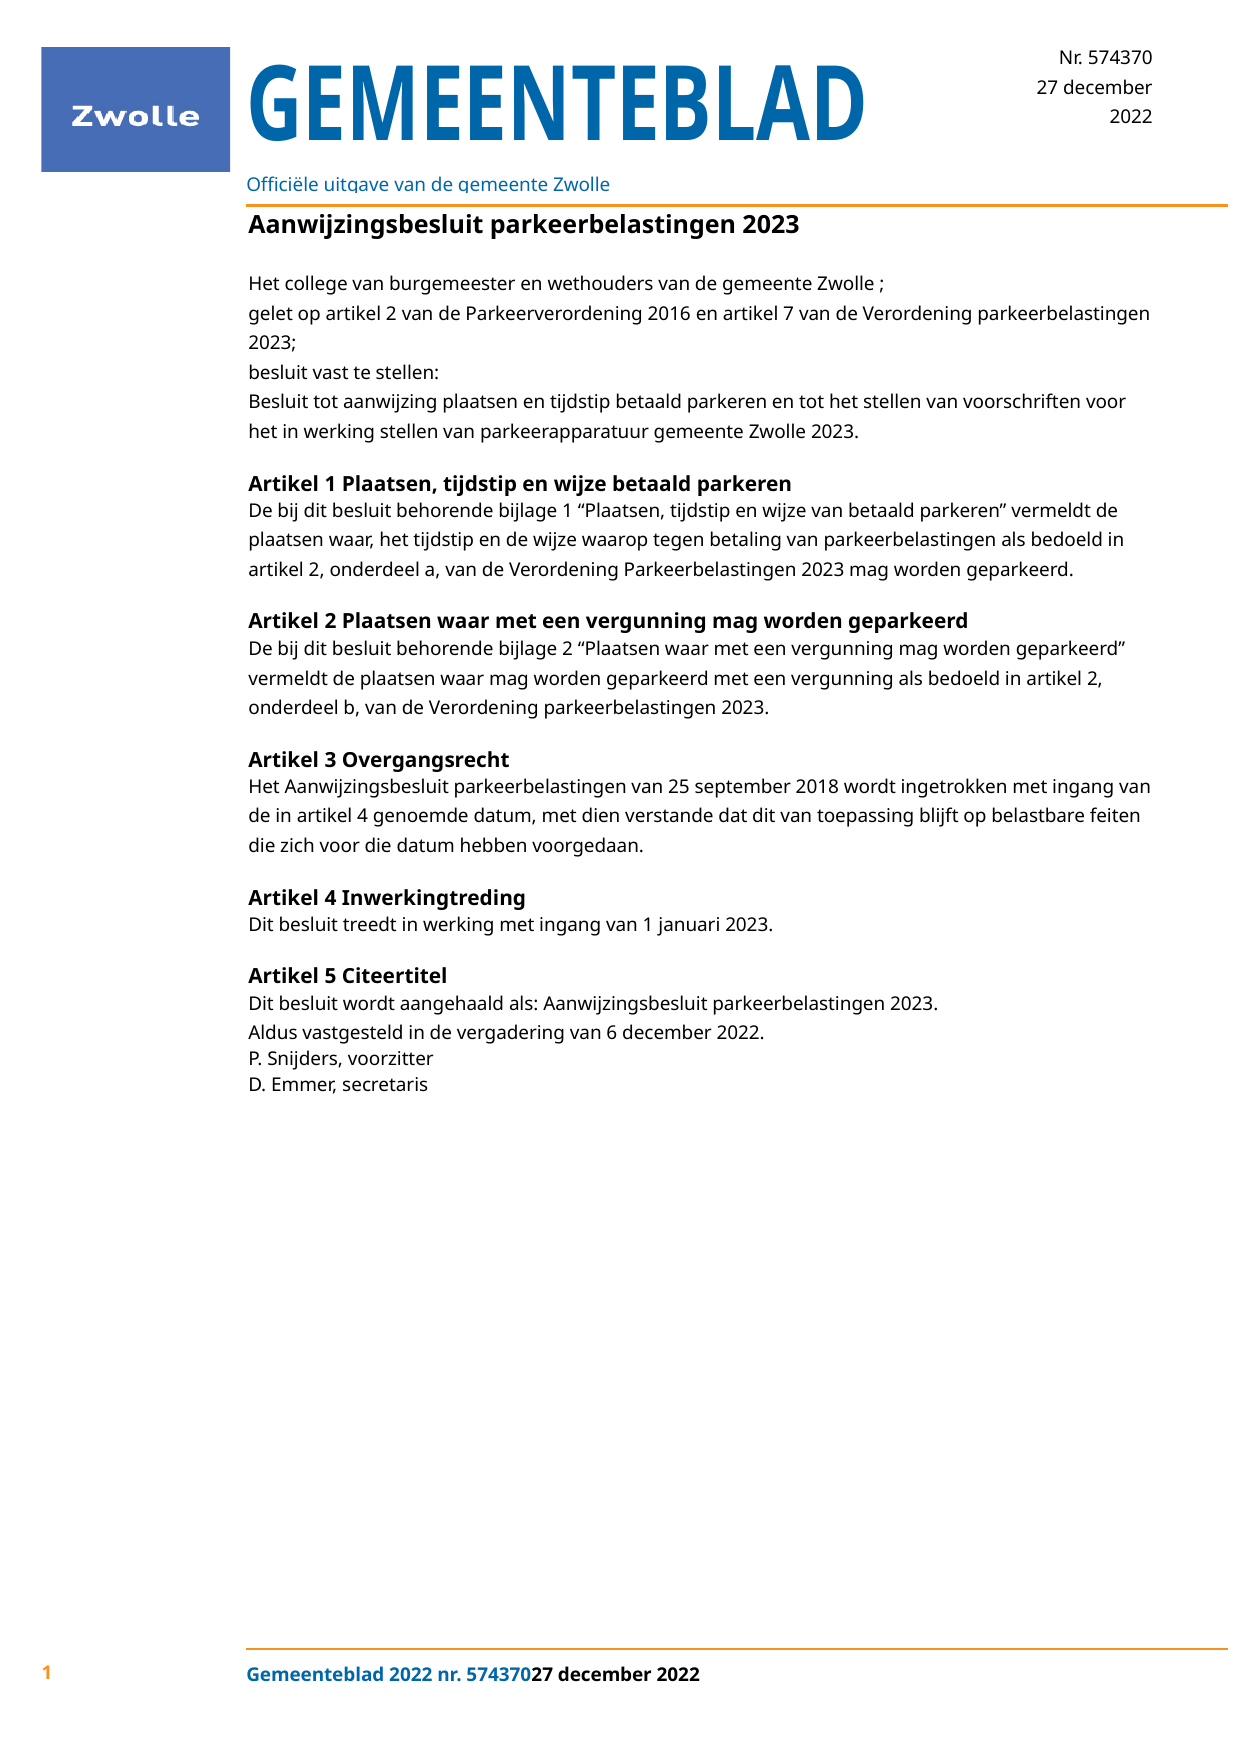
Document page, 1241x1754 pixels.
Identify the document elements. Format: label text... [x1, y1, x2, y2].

text besluit vast te stellen: [248, 359, 1152, 385]
text De bij dit besluit behorende bijlage 1 “Plaatsen, tijdstip en wijze van betaald parkeren” vermeldt de plaatsen waar, het tijdstip en de wijze waarop tegen betaling van parkeerbelastingen als bedoeld in artikel 2, onderdeel a, van de Verordening Parkeerbelastingen 2023 mag worden geparkeerd. [248, 497, 1152, 582]
text gelet op artikel 2 van de Parkeerverordening 2016 en artikel 7 van de Verordening parkeerbelastingen 2023; [248, 300, 1152, 355]
text Dit besluit wordt aangehaald als: Aanwijzingsbesluit parkeerbelastingen 2023. [248, 990, 1152, 1016]
text Besluit tot aanwijzing plaatsen en tijdstip betaald parkeren en tot het stellen van voorschriften voor het in werking stellen van parkeerapparatuur gemeente Zwolle 2023. [248, 389, 1152, 444]
text Aldus vastgesteld in de vergadering van 6 december 2022. [248, 1019, 1152, 1045]
text Artikel 1 Plaatsen, tijdstip en wijze betaald parkeren [248, 469, 1152, 497]
text Dit besluit treedt in werking met ingang van 1 januari 2023. [248, 911, 1152, 937]
text Aanwijzingsbesluit parkeerbelastingen 2023 [248, 207, 1152, 241]
text Het Aanwijzingsbesluit parkeerbelastingen van 25 september 2018 wordt ingetrokken met ingang van de in artikel 4 genoemde datum, met dien verstande dat dit van toepassing blijft op belastbare feiten die zich voor die datum hebben voorgedaan. [248, 773, 1152, 858]
text Artikel 2 Plaatsen waar met een vergunning mag worden geparkeerd [248, 607, 1152, 635]
picture [41, 47, 231, 172]
text De bij dit besluit behorende bijlage 2 “Plaatsen waar met een vergunning mag worden geparkeerd” vermeldt de plaatsen waar mag worden geparkeerd met een vergunning als bedoeld in artikel 2, onderdeel b, van de Verordening parkeerbelastingen 2023. [248, 635, 1152, 720]
text Artikel 4 Inwerkingtreding [248, 883, 1152, 911]
text D. Emmer, secretaris [248, 1071, 1152, 1097]
text Artikel 3 Overgangsrecht [248, 745, 1152, 773]
text Artikel 5 Citeertitel [248, 962, 1152, 990]
text P. Snijders, voorzitter [248, 1045, 1152, 1071]
text Het college van burgemeester en wethouders van de gemeente Zwolle ; [248, 270, 1152, 296]
